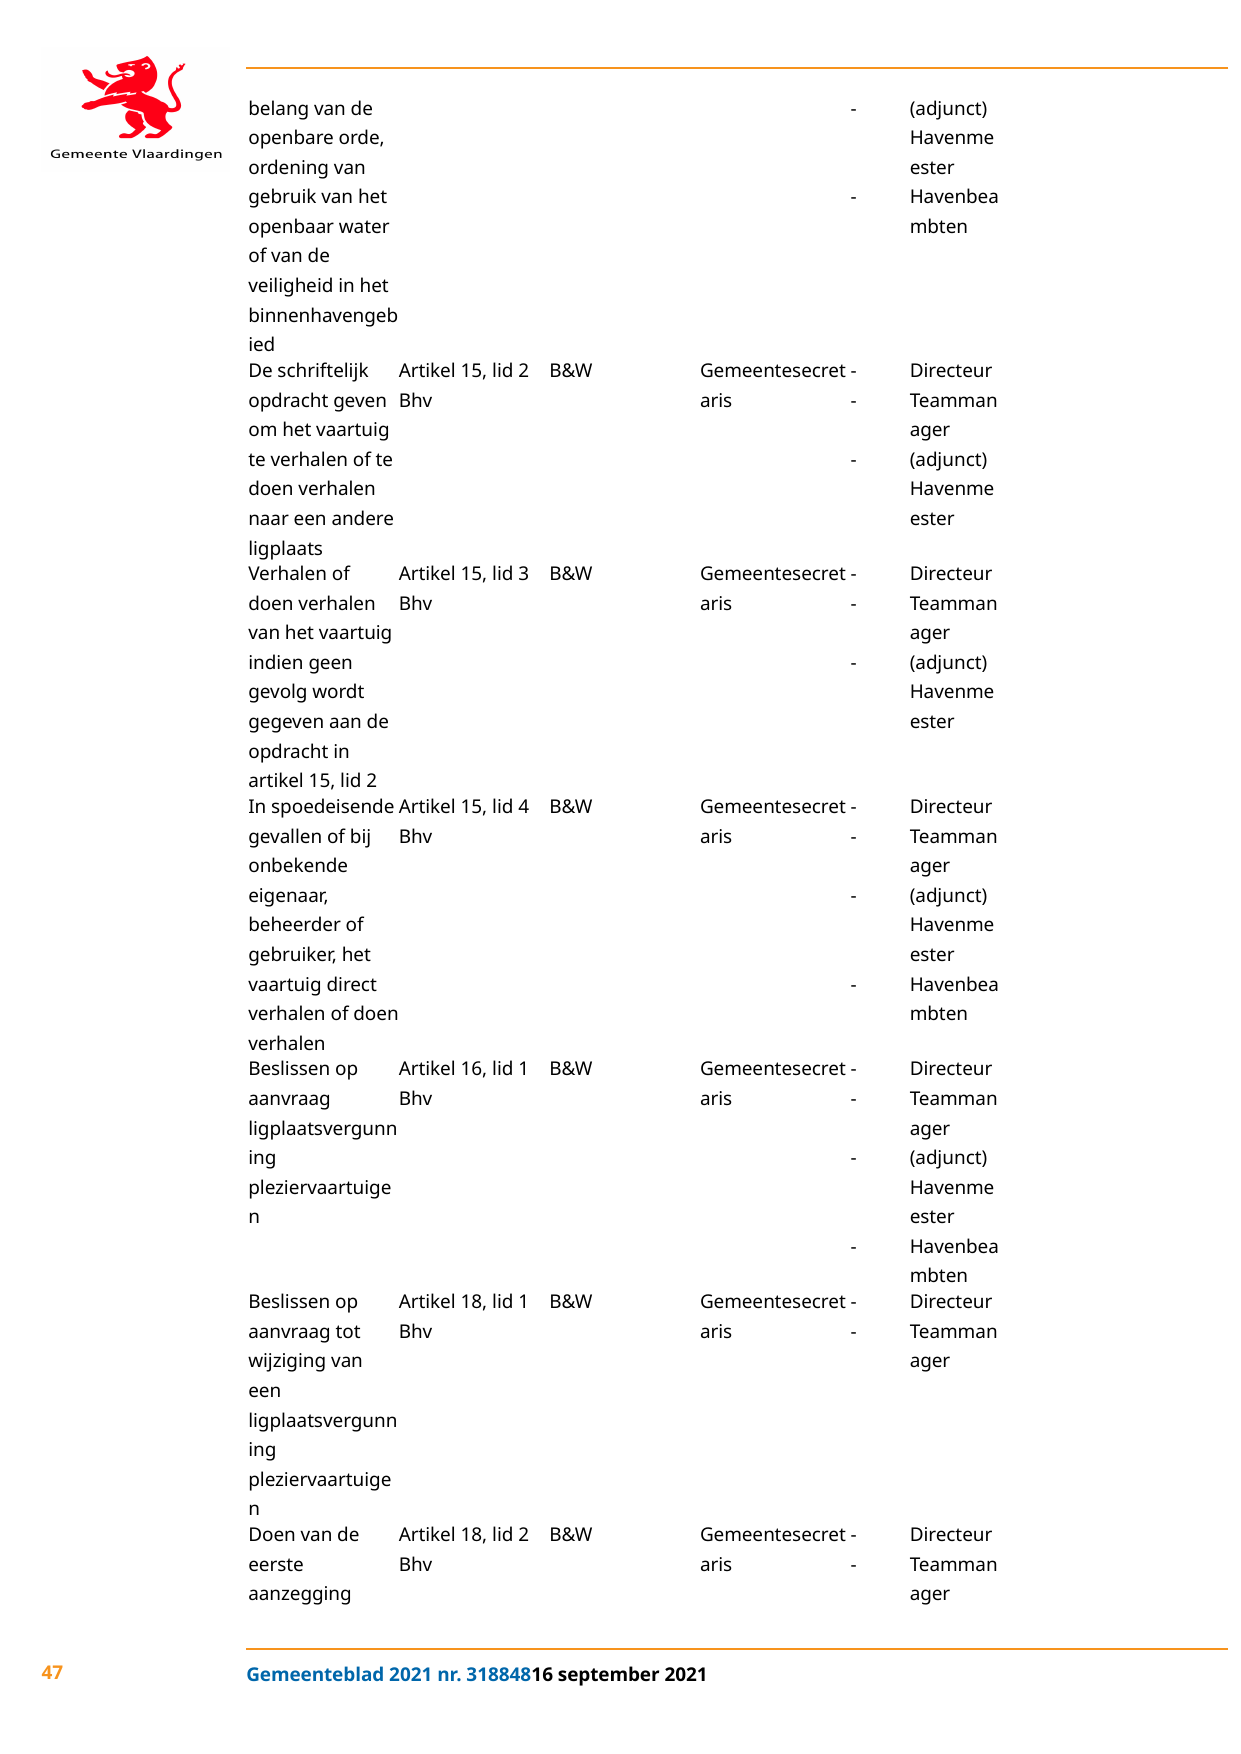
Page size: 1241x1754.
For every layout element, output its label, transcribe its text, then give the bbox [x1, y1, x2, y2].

table_cell In spoedeisende gevallen of bij onbekende eigenaar, beheerder of gebruiker, het vaartuig direct verhalen of doen verhalen [248, 793, 398, 1056]
table_cell B&W [549, 793, 700, 1056]
table_cell B&W [549, 357, 700, 560]
table_cell [1001, 357, 1152, 560]
table_cell Beslissen op aanvraag ligplaatsvergunning pleziervaartuigen [248, 1056, 398, 1288]
table_cell Gemeentesecretaris [700, 357, 850, 560]
table_cell Doen van de eerste aanzegging [248, 1521, 398, 1606]
table_cell Directeur Teammanager (adjunct) Havenmeester [850, 560, 1001, 793]
table_cell [1001, 1056, 1152, 1288]
table_cell B&W [549, 1056, 700, 1288]
table_cell B&W [549, 1289, 700, 1521]
table_cell Artikel 15, lid 4 Bhv [399, 793, 549, 1056]
table_cell B&W [549, 560, 700, 793]
table_cell Artikel 15, lid 3 Bhv [399, 560, 549, 793]
table_cell Artikel 18, lid 2 Bhv [399, 1521, 549, 1606]
table_cell Directeur Teammanager (adjunct) Havenmeester [850, 357, 1001, 560]
picture [41, 47, 231, 172]
table_cell [1001, 95, 1152, 357]
table_cell [1001, 793, 1152, 1056]
table_cell Gemeentesecretaris [700, 560, 850, 793]
table_cell [1001, 1521, 1152, 1606]
table_cell belang van de openbare orde, ordening van gebruik van het openbaar water of van de veiligheid in het binnenhavengebied [248, 95, 398, 357]
table_cell Beslissen op aanvraag tot wijziging van een ligplaatsvergunning pleziervaartuigen [248, 1289, 398, 1521]
table_cell Directeur Teammanager [850, 1289, 1001, 1521]
table_cell Directeur Teammanager [850, 1521, 1001, 1606]
table_cell [549, 95, 700, 357]
table_cell Gemeentesecretaris [700, 1521, 850, 1606]
table_cell Artikel 15, lid 2 Bhv [399, 357, 549, 560]
table_cell Gemeentesecretaris [700, 793, 850, 1056]
table_cell Artikel 16, lid 1 Bhv [399, 1056, 549, 1288]
table_cell Gemeentesecretaris [700, 1289, 850, 1521]
table_cell [1001, 1289, 1152, 1521]
table_cell Verhalen of doen verhalen van het vaartuig indien geen gevolg wordt gegeven aan de opdracht in artikel 15, lid 2 [248, 560, 398, 793]
table_cell B&W [549, 1521, 700, 1606]
table_cell De schriftelijk opdracht geven om het vaartuig te verhalen of te doen verhalen naar een andere ligplaats [248, 357, 398, 560]
table_cell [700, 95, 850, 357]
table_cell Directeur Teammanager (adjunct) Havenmeester Havenbeambten [850, 1056, 1001, 1288]
table_cell [399, 95, 549, 357]
table_cell Artikel 18, lid 1 Bhv [399, 1289, 549, 1521]
table_cell Gemeentesecretaris [700, 1056, 850, 1288]
table_cell [1001, 560, 1152, 793]
table_cell (adjunct) Havenmeester Havenbeambten [850, 95, 1001, 357]
table_cell Directeur Teammanager (adjunct) Havenmeester Havenbeambten [850, 793, 1001, 1056]
